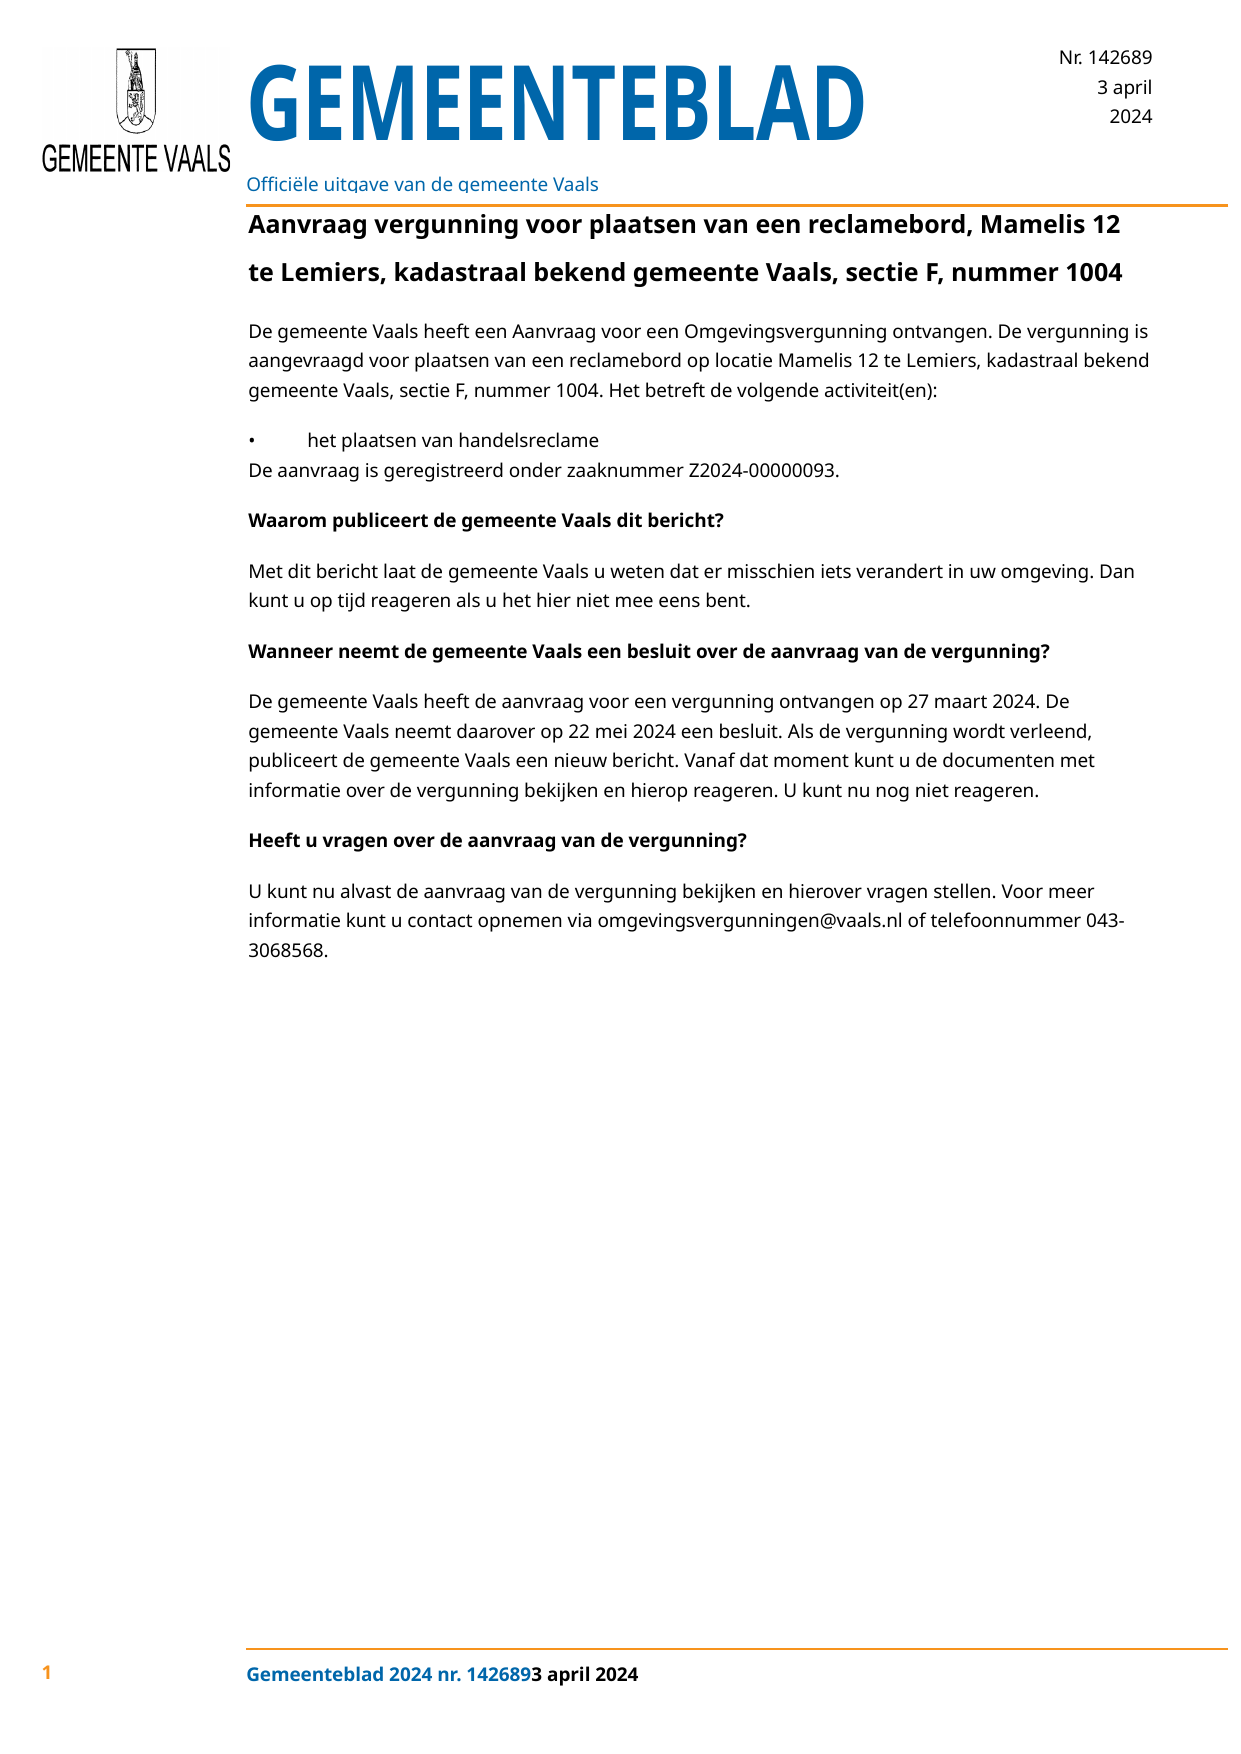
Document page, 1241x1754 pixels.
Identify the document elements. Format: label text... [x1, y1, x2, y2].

picture [41, 47, 231, 172]
text De gemeente Vaals heeft een Aanvraag voor een Omgevingsvergunning ontvangen. De vergunning is aangevraagd voor plaatsen van een reclamebord op locatie Mamelis 12 te Lemiers, kadastraal bekend gemeente Vaals, sectie F, nummer 1004. Het betreft de volgende activiteit(en): [248, 318, 1152, 403]
text U kunt nu alvast de aanvraag van de vergunning bekijken en hierover vragen stellen. Voor meer informatie kunt u contact opnemen via omgevingsvergunningen@vaals.nl of telefoonnummer 043-3068568. [248, 878, 1152, 963]
text Aanvraag vergunning voor plaatsen van een reclamebord, Mamelis 12 te Lemiers, kadastraal bekend gemeente Vaals, sectie F, nummer 1004 [248, 207, 1152, 288]
list het plaatsen van handelsreclame [248, 427, 1152, 453]
text De gemeente Vaals heeft de aanvraag voor een vergunning ontvangen op 27 maart 2024. De gemeente Vaals neemt daarover op 22 mei 2024 een besluit. Als de vergunning wordt verleend, publiceert de gemeente Vaals een nieuw bericht. Vanaf dat moment kunt u de documenten met informatie over de vergunning bekijken en hierop reageren. U kunt nu nog niet reageren. [248, 688, 1152, 803]
text Wanneer neemt de gemeente Vaals een besluit over de aanvraag van de vergunning? [248, 638, 1152, 664]
text De aanvraag is geregistreerd onder zaaknummer Z2024-00000093. [248, 457, 1152, 483]
text Met dit bericht laat de gemeente Vaals u weten dat er misschien iets verandert in uw omgeving. Dan kunt u op tijd reageren als u het hier niet mee eens bent. [248, 558, 1152, 613]
text Waarom publiceert de gemeente Vaals dit bericht? [248, 507, 1152, 533]
text Heeft u vragen over de aanvraag van de vergunning? [248, 827, 1152, 853]
